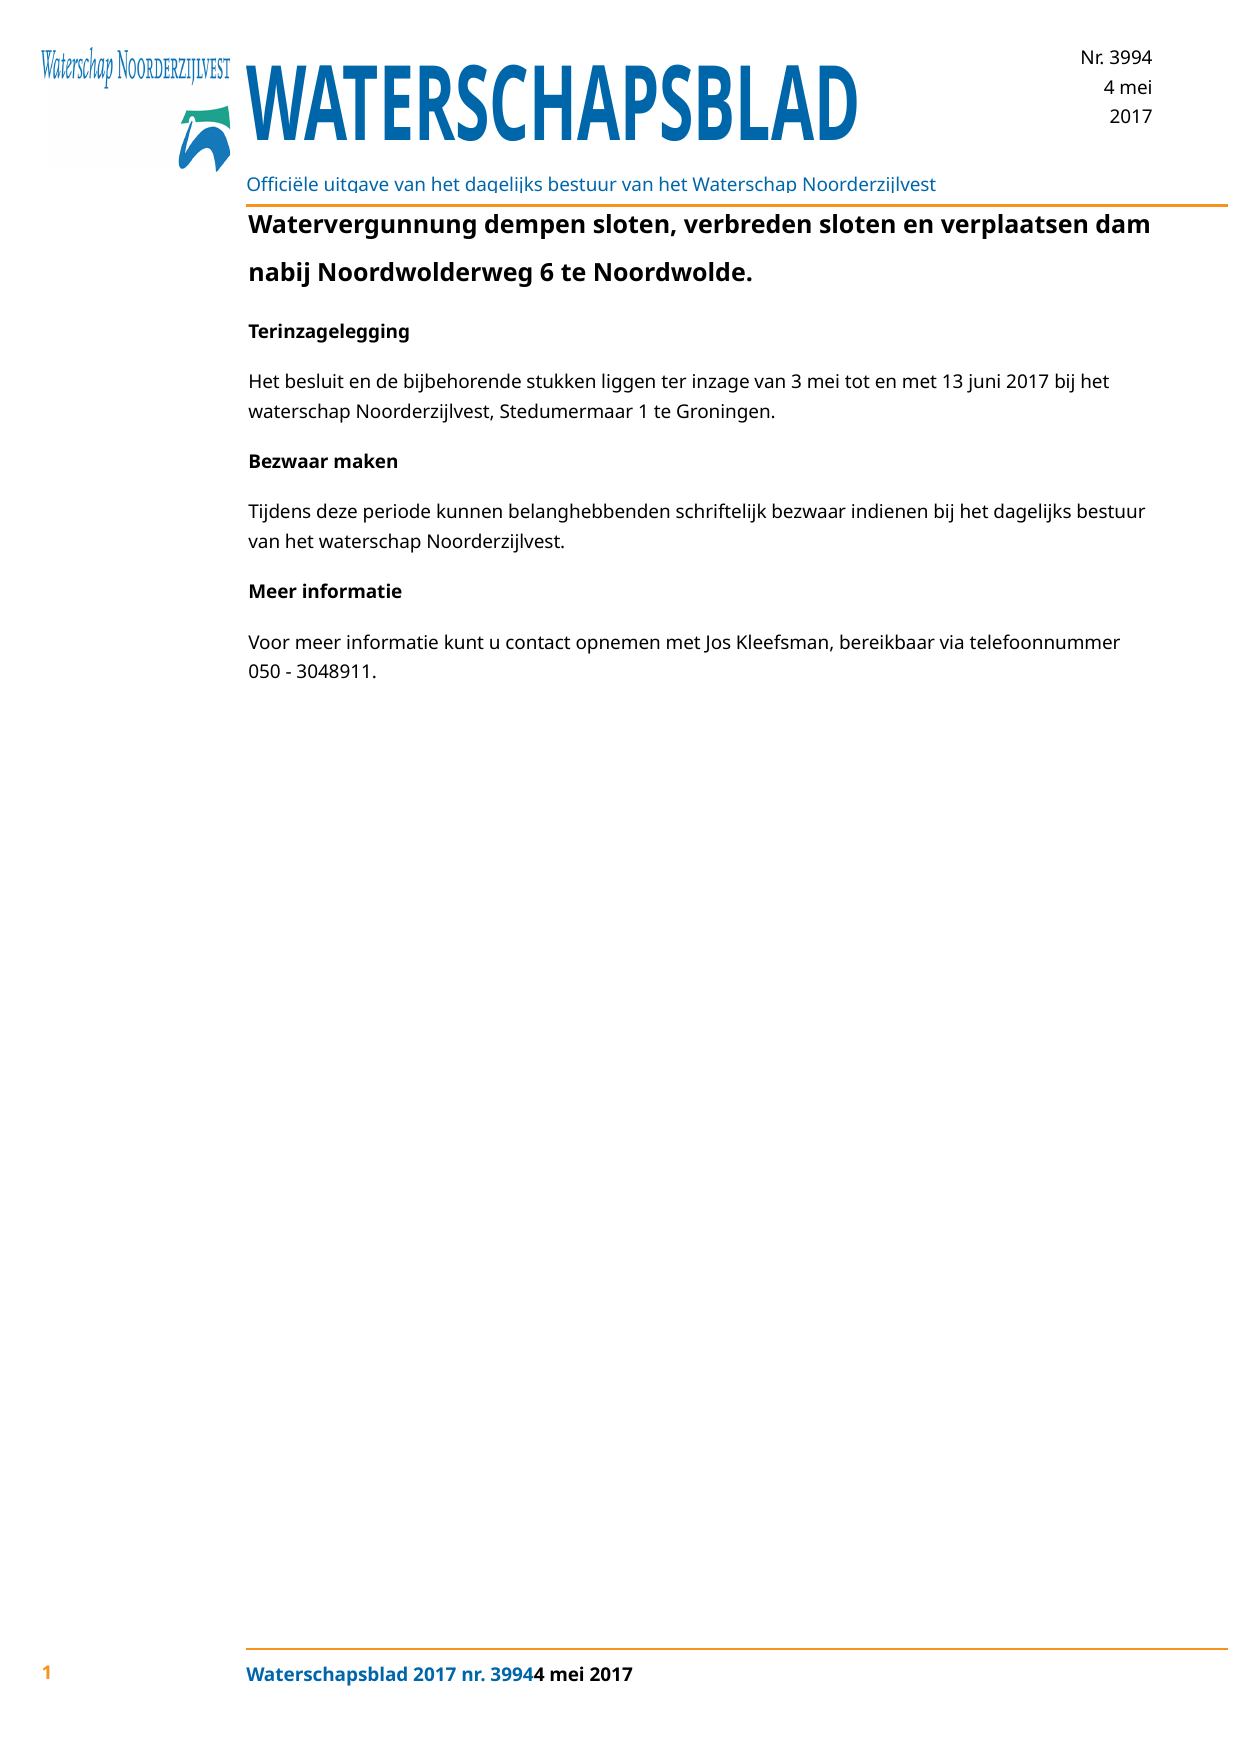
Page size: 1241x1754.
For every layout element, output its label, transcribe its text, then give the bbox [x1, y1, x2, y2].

text Bezwaar maken [248, 448, 1152, 474]
text Terinzagelegging [248, 318, 1152, 344]
text Watervergunnung dempen sloten, verbreden sloten en verplaatsen dam nabij Noordwolderweg 6 te Noordwolde. [248, 207, 1152, 288]
text Meer informatie [248, 579, 1152, 604]
text Tijdens deze periode kunnen belanghebbenden schriftelijk bezwaar indienen bij het dagelijks bestuur van het waterschap Noorderzijlvest. [248, 499, 1152, 554]
text Het besluit en de bijbehorende stukken liggen ter inzage van 3 mei tot en met 13 juni 2017 bij het waterschap Noorderzijlvest, Stedumermaar 1 te Groningen. [248, 368, 1152, 424]
text Voor meer informatie kunt u contact opnemen met Jos Kleefsman, bereikbaar via telefoonnummer 050 - 3048911. [248, 629, 1152, 684]
picture [41, 47, 231, 172]
